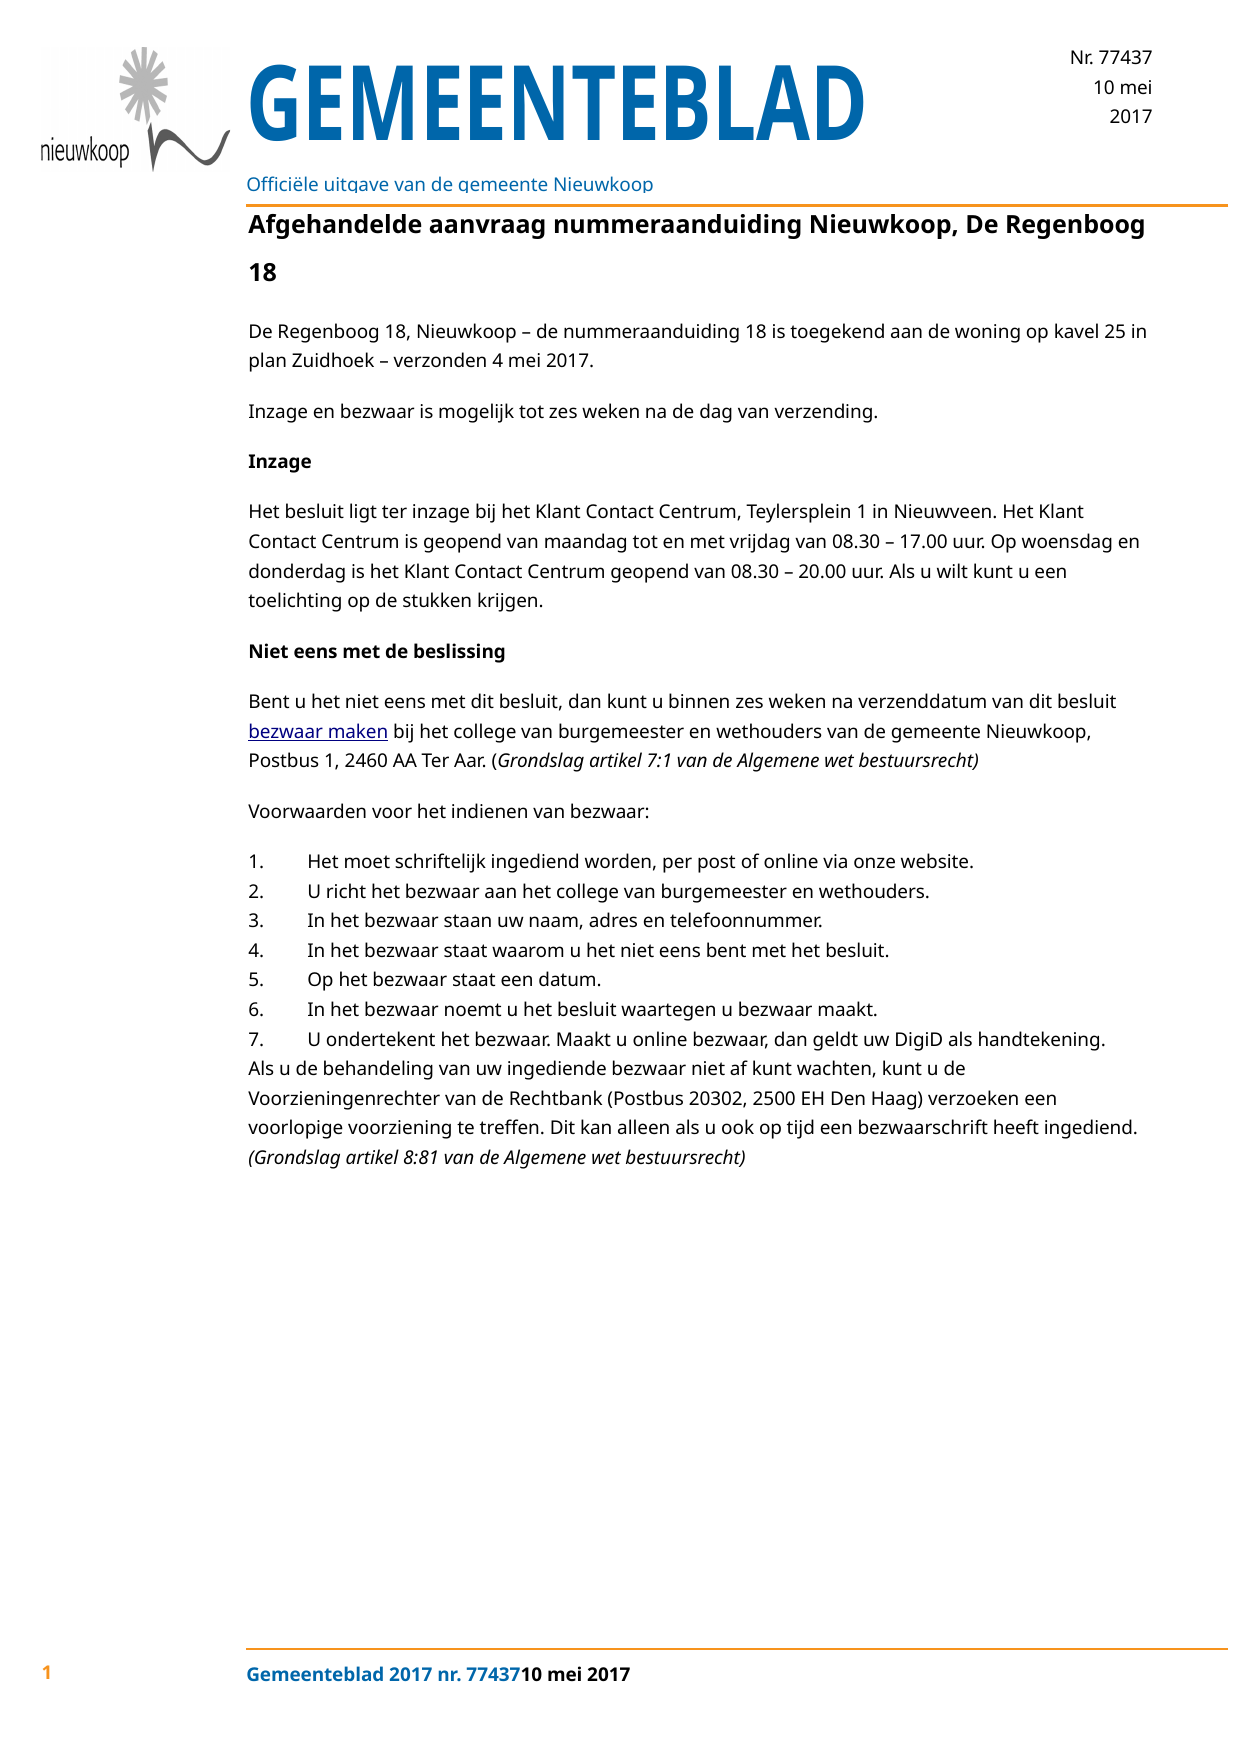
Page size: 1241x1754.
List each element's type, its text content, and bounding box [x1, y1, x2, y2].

text Niet eens met de beslissing [248, 638, 1152, 664]
picture [41, 47, 231, 172]
list In het bezwaar staan uw naam, adres en telefoonnummer. [248, 907, 1152, 933]
list In het bezwaar noemt u het besluit waartegen u bezwaar maakt. [248, 996, 1152, 1022]
text De Regenboog 18, Nieuwkoop – de nummeraanduiding 18 is toegekend aan de woning op kavel 25 in plan Zuidhoek – verzonden 4 mei 2017. [248, 318, 1152, 373]
text Als u de behandeling van uw ingediende bezwaar niet af kunt wachten, kunt u de Voorzieningenrechter van de Rechtbank (Postbus 20302, 2500 EH Den Haag) verzoeken een voorlopige voorziening te treffen. Dit kan alleen als u ook op tijd een bezwaarschrift heeft ingediend. (Grondslag artikel 8:81 van de Algemene wet bestuursrecht) [248, 1055, 1152, 1170]
list Op het bezwaar staat een datum. [248, 967, 1152, 992]
list Het moet schriftelijk ingediend worden, per post of online via onze website. [248, 848, 1152, 874]
text Het besluit ligt ter inzage bij het Klant Contact Centrum, Teylersplein 1 in Nieuwveen. Het Klant Contact Centrum is geopend van maandag tot en met vrijdag van 08.30 – 17.00 uur. Op woensdag en donderdag is het Klant Contact Centrum geopend van 08.30 – 20.00 uur. Als u wilt kunt u een toelichting op de stukken krijgen. [248, 499, 1152, 613]
text Bent u het niet eens met dit besluit, dan kunt u binnen zes weken na verzenddatum van dit besluit bezwaar maken bij het college van burgemeester en wethouders van de gemeente Nieuwkoop, Postbus 1, 2460 AA Ter Aar. (Grondslag artikel 7:1 van de Algemene wet bestuursrecht) [248, 688, 1152, 773]
text Afgehandelde aanvraag nummeraanduiding Nieuwkoop, De Regenboog 18 [248, 207, 1152, 288]
list In het bezwaar staat waarom u het niet eens bent met het besluit. [248, 937, 1152, 963]
text Inzage [248, 448, 1152, 474]
text Voorwaarden voor het indienen van bezwaar: [248, 798, 1152, 824]
list U richt het bezwaar aan het college van burgemeester en wethouders. [248, 878, 1152, 904]
text Inzage en bezwaar is mogelijk tot zes weken na de dag van verzending. [248, 398, 1152, 424]
list U ondertekent het bezwaar. Maakt u online bezwaar, dan geldt uw DigiD als handtekening. [248, 1026, 1152, 1052]
